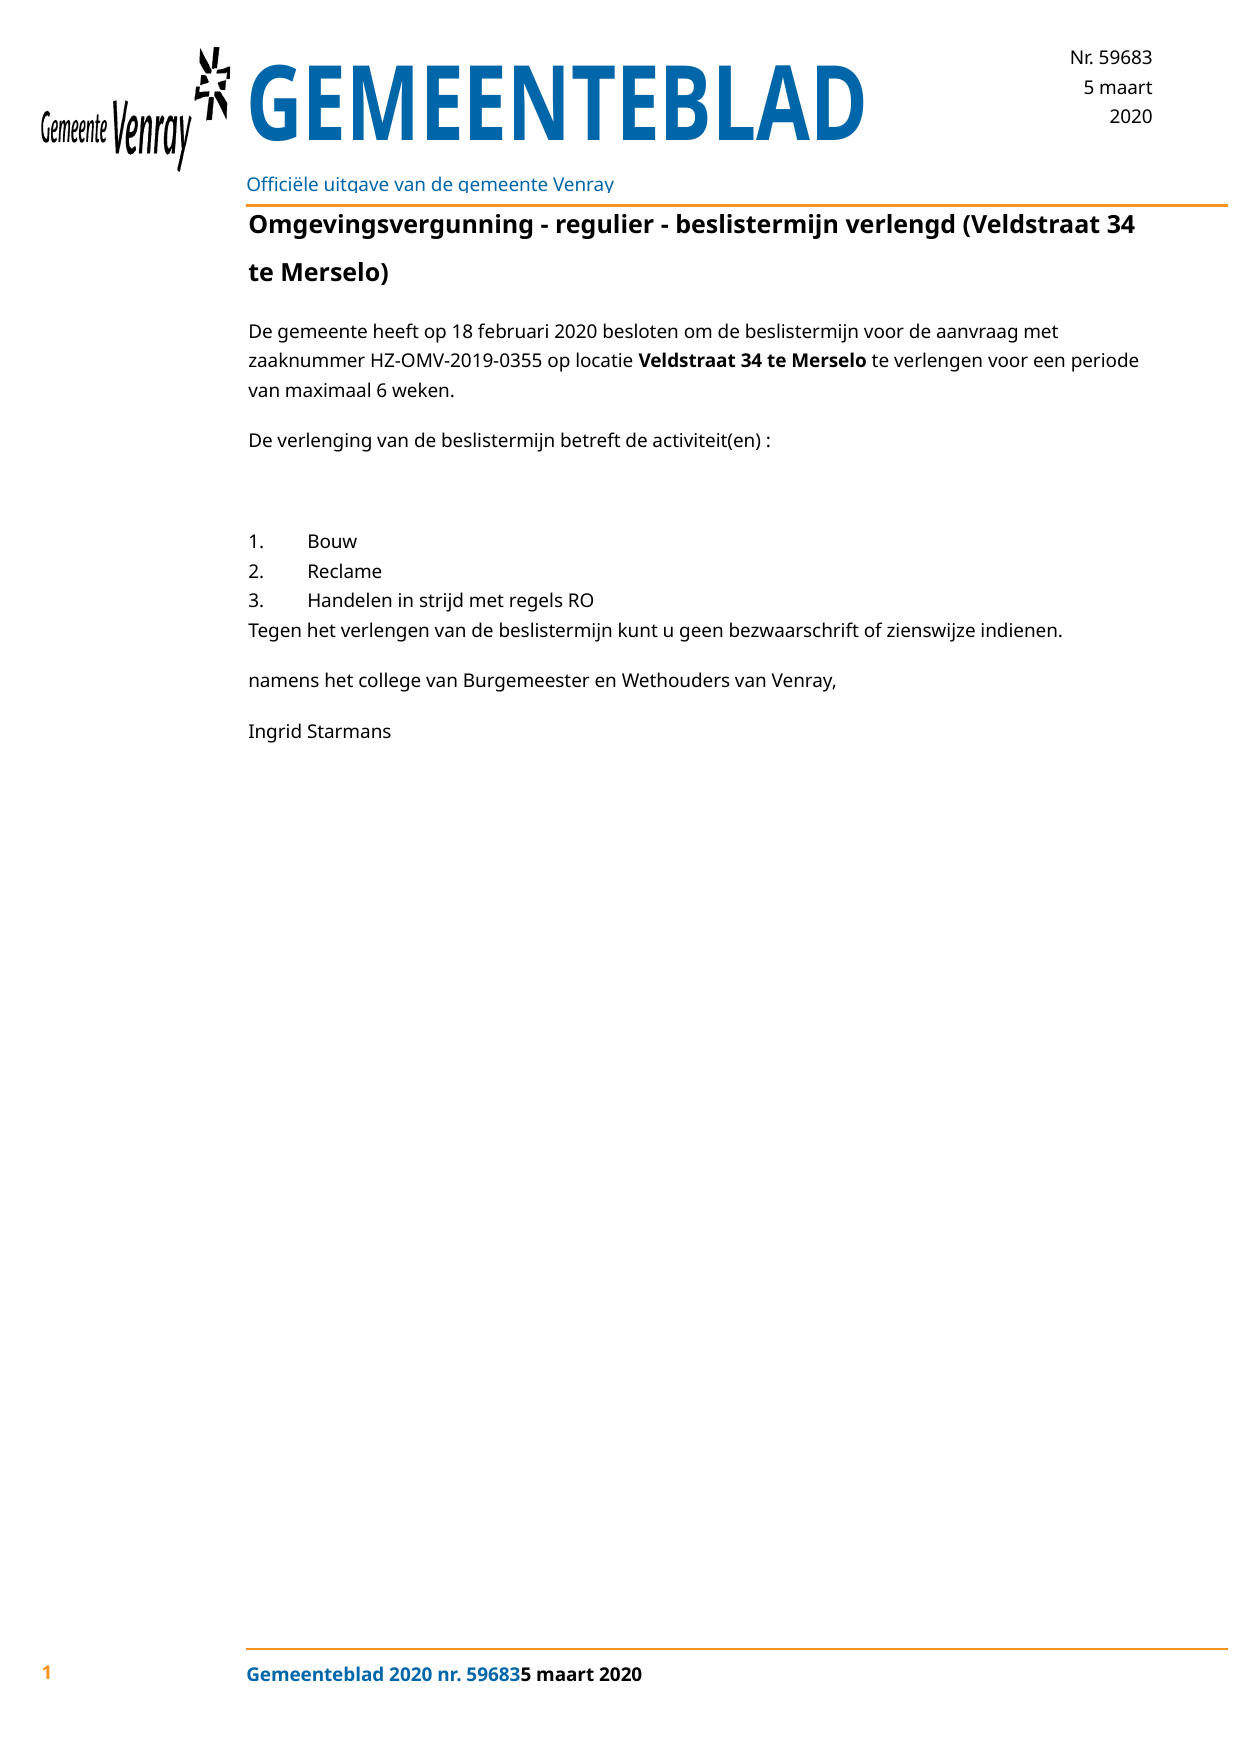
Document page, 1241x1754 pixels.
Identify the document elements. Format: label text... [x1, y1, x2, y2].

list Handelen in strijd met regels RO [248, 587, 1152, 613]
text Tegen het verlengen van de beslistermijn kunt u geen bezwaarschrift of zienswijze indienen. [248, 617, 1152, 643]
text namens het college van Burgemeester en Wethouders van Venray, [248, 667, 1152, 693]
text De gemeente heeft op 18 februari 2020 besloten om de beslistermijn voor de aanvraag met zaaknummer HZ-OMV-2019-0355 op locatie Veldstraat 34 te Merselo te verlengen voor een periode van maximaal 6 weken. [248, 318, 1152, 403]
list Reclame [248, 558, 1152, 584]
text Ingrid Starmans [248, 718, 1152, 744]
text De verlenging van de beslistermijn betreft de activiteit(en) : [248, 427, 1152, 453]
text Omgevingsvergunning - regulier - beslistermijn verlengd (Veldstraat 34 te Merselo) [248, 207, 1152, 288]
list Bouw [248, 528, 1152, 554]
picture [41, 47, 231, 172]
